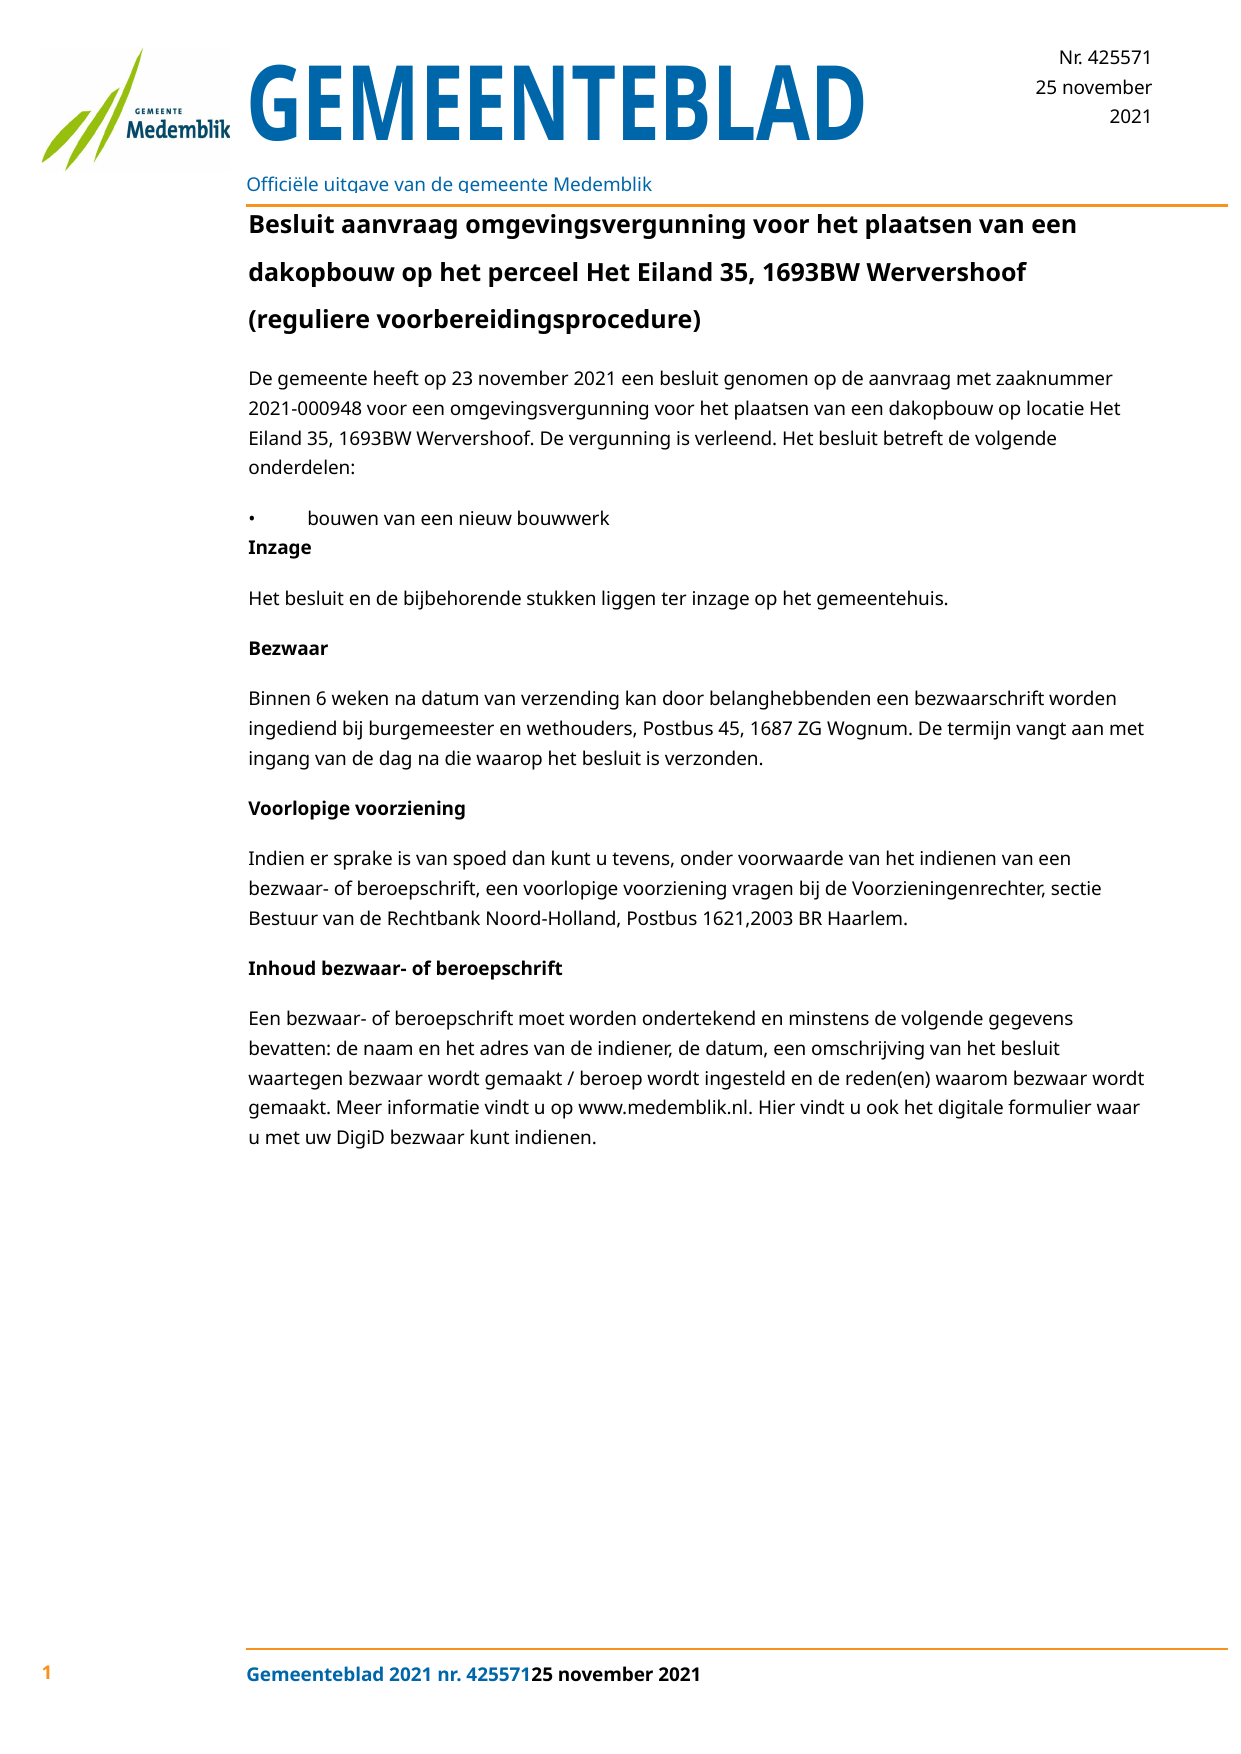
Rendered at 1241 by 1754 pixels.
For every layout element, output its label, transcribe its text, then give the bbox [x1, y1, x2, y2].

text Indien er sprake is van spoed dan kunt u tevens, onder voorwaarde van het indienen van een bezwaar- of beroepschrift, een voorlopige voorziening vragen bij de Voorzieningenrechter, sectie Bestuur van de Rechtbank Noord-Holland, Postbus 1621,2003 BR Haarlem. [248, 846, 1152, 930]
text Inhoud bezwaar- of beroepschrift [248, 955, 1152, 981]
list bouwen van een nieuw bouwwerk [248, 505, 1152, 530]
text Bezwaar [248, 635, 1152, 661]
text Het besluit en de bijbehorende stukken liggen ter inzage op het gemeentehuis. [248, 585, 1152, 610]
text De gemeente heeft op 23 november 2021 een besluit genomen op de aanvraag met zaaknummer 2021-000948 voor een omgevingsvergunning voor het plaatsen van een dakopbouw op locatie Het Eiland 35, 1693BW Wervershoof. De vergunning is verleend. Het besluit betreft de volgende onderdelen: [248, 366, 1152, 480]
picture [41, 47, 231, 172]
text Inzage [248, 534, 1152, 560]
text Een bezwaar- of beroepschrift moet worden ondertekend en minstens de volgende gegevens bevatten: de naam en het adres van de indiener, de datum, een omschrijving van het besluit waartegen bezwaar wordt gemaakt / beroep wordt ingesteld en de reden(en) waarom bezwaar wordt gemaakt. Meer informatie vindt u op www.medemblik.nl. Hier vindt u ook het digitale formulier waar u met uw DigiD bezwaar kunt indienen. [248, 1006, 1152, 1149]
text Binnen 6 weken na datum van verzending kan door belanghebbenden een bezwaarschrift worden ingediend bij burgemeester en wethouders, Postbus 45, 1687 ZG Wognum. De termijn vangt aan met ingang van de dag na die waarop het besluit is verzonden. [248, 686, 1152, 770]
text Besluit aanvraag omgevingsvergunning voor het plaatsen van een dakopbouw op het perceel Het Eiland 35, 1693BW Wervershoof (reguliere voorbereidingsprocedure) [248, 207, 1152, 336]
text Voorlopige voorziening [248, 795, 1152, 821]
